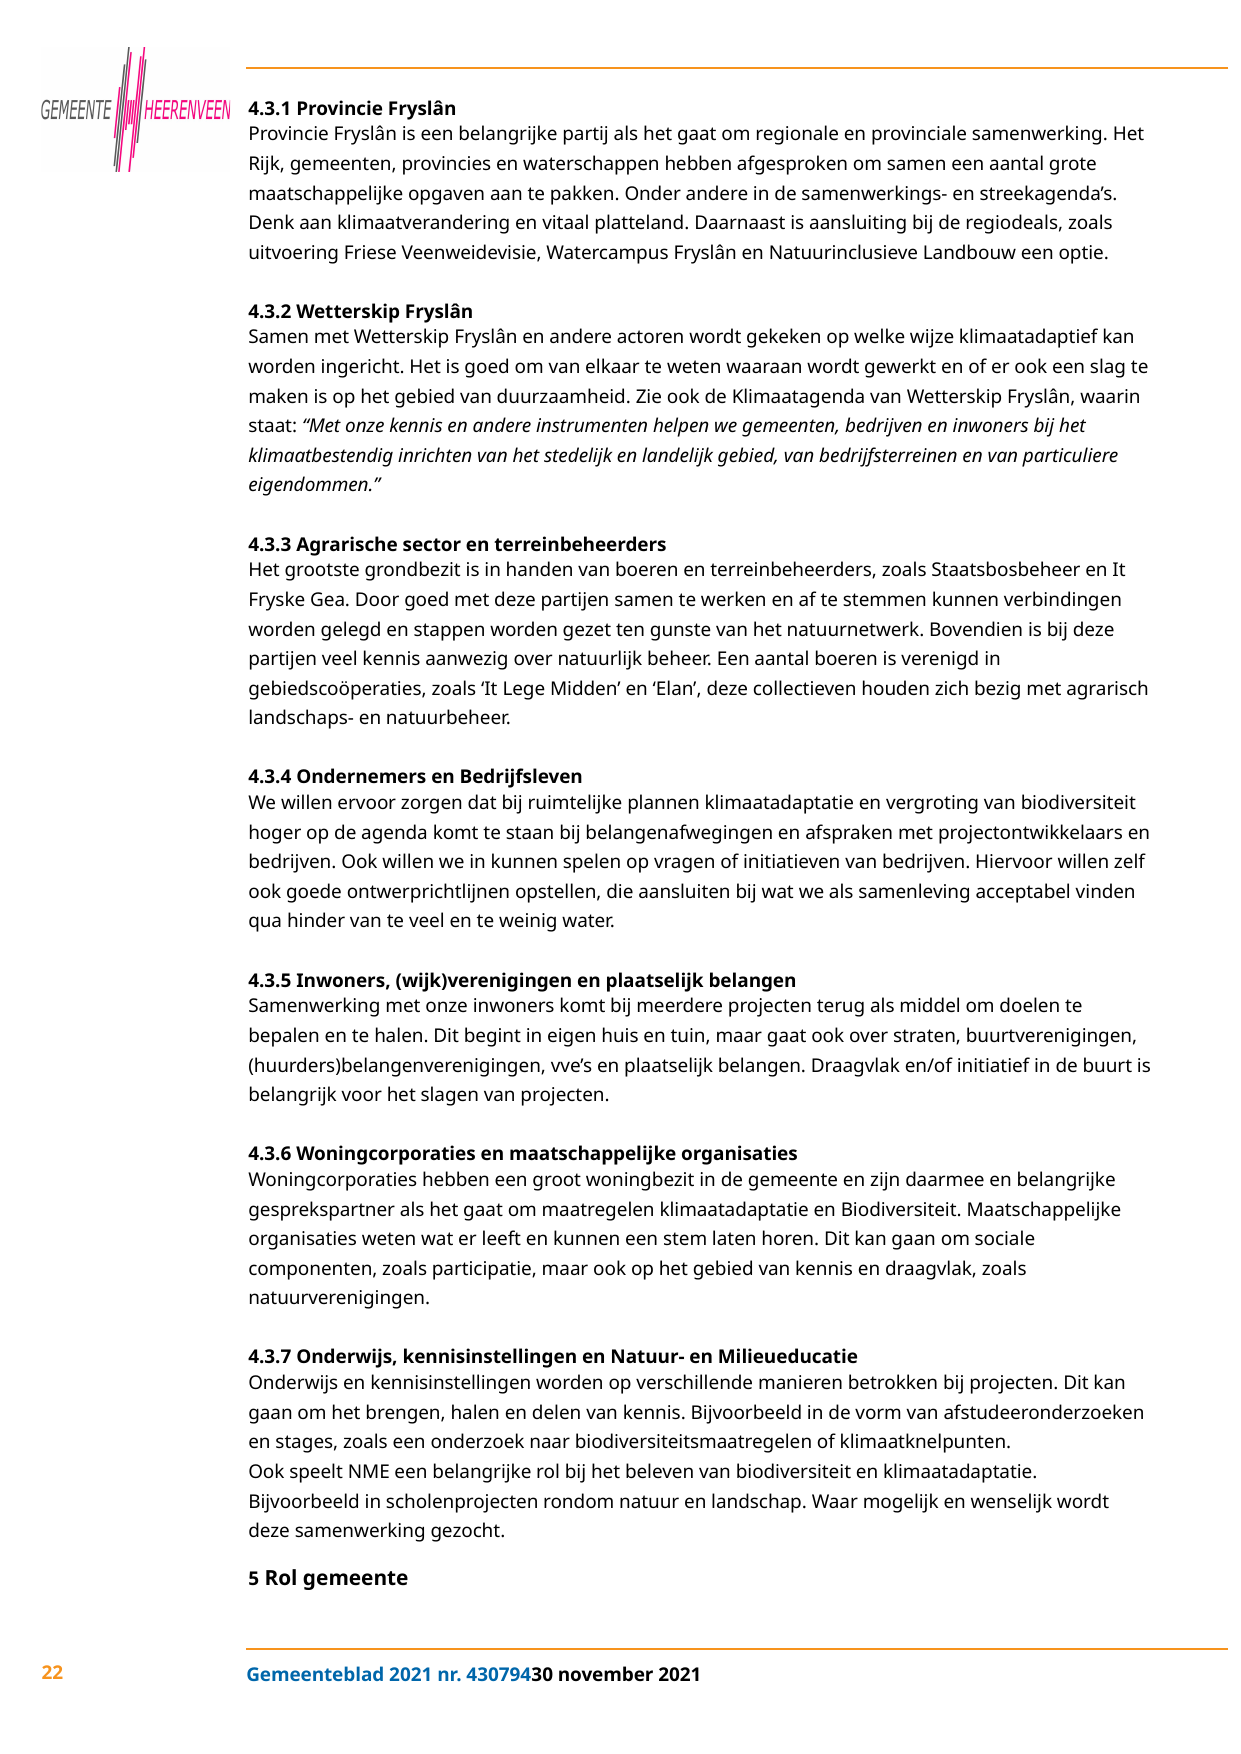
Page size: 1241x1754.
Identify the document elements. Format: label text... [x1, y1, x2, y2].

text Provincie Fryslân is een belangrijke partij als het gaat om regionale en provinciale samenwerking. Het Rijk, gemeenten, provincies en waterschappen hebben afgesproken om samen een aantal grote maatschappelijke opgaven aan te pakken. Onder andere in de samenwerkings- en streekagenda’s. Denk aan klimaatverandering en vitaal platteland. Daarnaast is aansluiting bij de regiodeals, zoals uitvoering Friese Veenweidevisie, Watercampus Fryslân en Natuurinclusieve Landbouw een optie. [248, 121, 1152, 264]
text Onderwijs en kennisinstellingen worden op verschillende manieren betrokken bij projecten. Dit kan gaan om het brengen, halen en delen van kennis. Bijvoorbeeld in de vorm van afstudeeronderzoeken en stages, zoals een onderzoek naar biodiversiteitsmaatregelen of klimaatknelpunten. [248, 1369, 1152, 1454]
text Samen met Wetterskip Fryslân en andere actoren wordt gekeken op welke wijze klimaatadaptief kan worden ingericht. Het is goed om van elkaar te weten waaraan wordt gewerkt en of er ook een slag te maken is op het gebied van duurzaamheid. Zie ook de Klimaatagenda van Wetterskip Fryslân, waarin staat: “Met onze kennis en andere instrumenten helpen we gemeenten, bedrijven en inwoners bij het klimaatbestendig inrichten van het stedelijk en landelijk gebied, van bedrijfsterreinen en van particuliere eigendommen.” [248, 324, 1152, 497]
text 5 Rol gemeente [248, 1563, 1152, 1591]
text 4.3.4 Ondernemers en Bedrijfsleven [248, 764, 1152, 789]
text We willen ervoor zorgen dat bij ruimtelijke plannen klimaatadaptatie en vergroting van biodiversiteit hoger op de agenda komt te staan bij belangenafwegingen en afspraken met projectontwikkelaars en bedrijven. Ook willen we in kunnen spelen op vragen of initiatieven van bedrijven. Hiervoor willen zelf ook goede ontwerprichtlijnen opstellen, die aansluiten bij wat we als samenleving acceptabel vinden qua hinder van te veel en te weinig water. [248, 789, 1152, 933]
text Het grootste grondbezit is in handen van boeren en terreinbeheerders, zoals Staatsbosbeheer en It Fryske Gea. Door goed met deze partijen samen te werken en af te stemmen kunnen verbindingen worden gelegd en stappen worden gezet ten gunste van het natuurnetwerk. Bovendien is bij deze partijen veel kennis aanwezig over natuurlijk beheer. Een aantal boeren is verenigd in gebiedscoöperaties, zoals ‘It Lege Midden’ en ‘Elan’, deze collectieven houden zich bezig met agrarisch landschaps- en natuurbeheer. [248, 557, 1152, 730]
text Woningcorporaties hebben een groot woningbezit in de gemeente en zijn daarmee en belangrijke gesprekspartner als het gaat om maatregelen klimaatadaptatie en Biodiversiteit. Maatschappelijke organisaties weten wat er leeft en kunnen een stem laten horen. Dit kan gaan om sociale componenten, zoals participatie, maar ook op het gebied van kennis en draagvlak, zoals natuurverenigingen. [248, 1166, 1152, 1310]
text 4.3.7 Onderwijs, kennisinstellingen en Natuur- en Milieueducatie [248, 1344, 1152, 1369]
text Samenwerking met onze inwoners komt bij meerdere projecten terug als middel om doelen te bepalen en te halen. Dit begint in eigen huis en tuin, maar gaat ook over straten, buurtverenigingen, (huurders)belangenverenigingen, vve’s en plaatselijk belangen. Draagvlak en/of initiatief in de buurt is belangrijk voor het slagen van projecten. [248, 993, 1152, 1107]
text 4.3.5 Inwoners, (wijk)verenigingen en plaatselijk belangen [248, 967, 1152, 993]
text 4.3.3 Agrarische sector en terreinbeheerders [248, 531, 1152, 557]
text Ook speelt NME een belangrijke rol bij het beleven van biodiversiteit en klimaatadaptatie. Bijvoorbeeld in scholenprojecten rondom natuur en landschap. Waar mogelijk en wenselijk wordt deze samenwerking gezocht. [248, 1458, 1152, 1543]
picture [41, 47, 231, 172]
text 4.3.1 Provincie Fryslân [248, 95, 1152, 121]
text 4.3.6 Woningcorporaties en maatschappelijke organisaties [248, 1141, 1152, 1166]
text 4.3.2 Wetterskip Fryslân [248, 298, 1152, 324]
